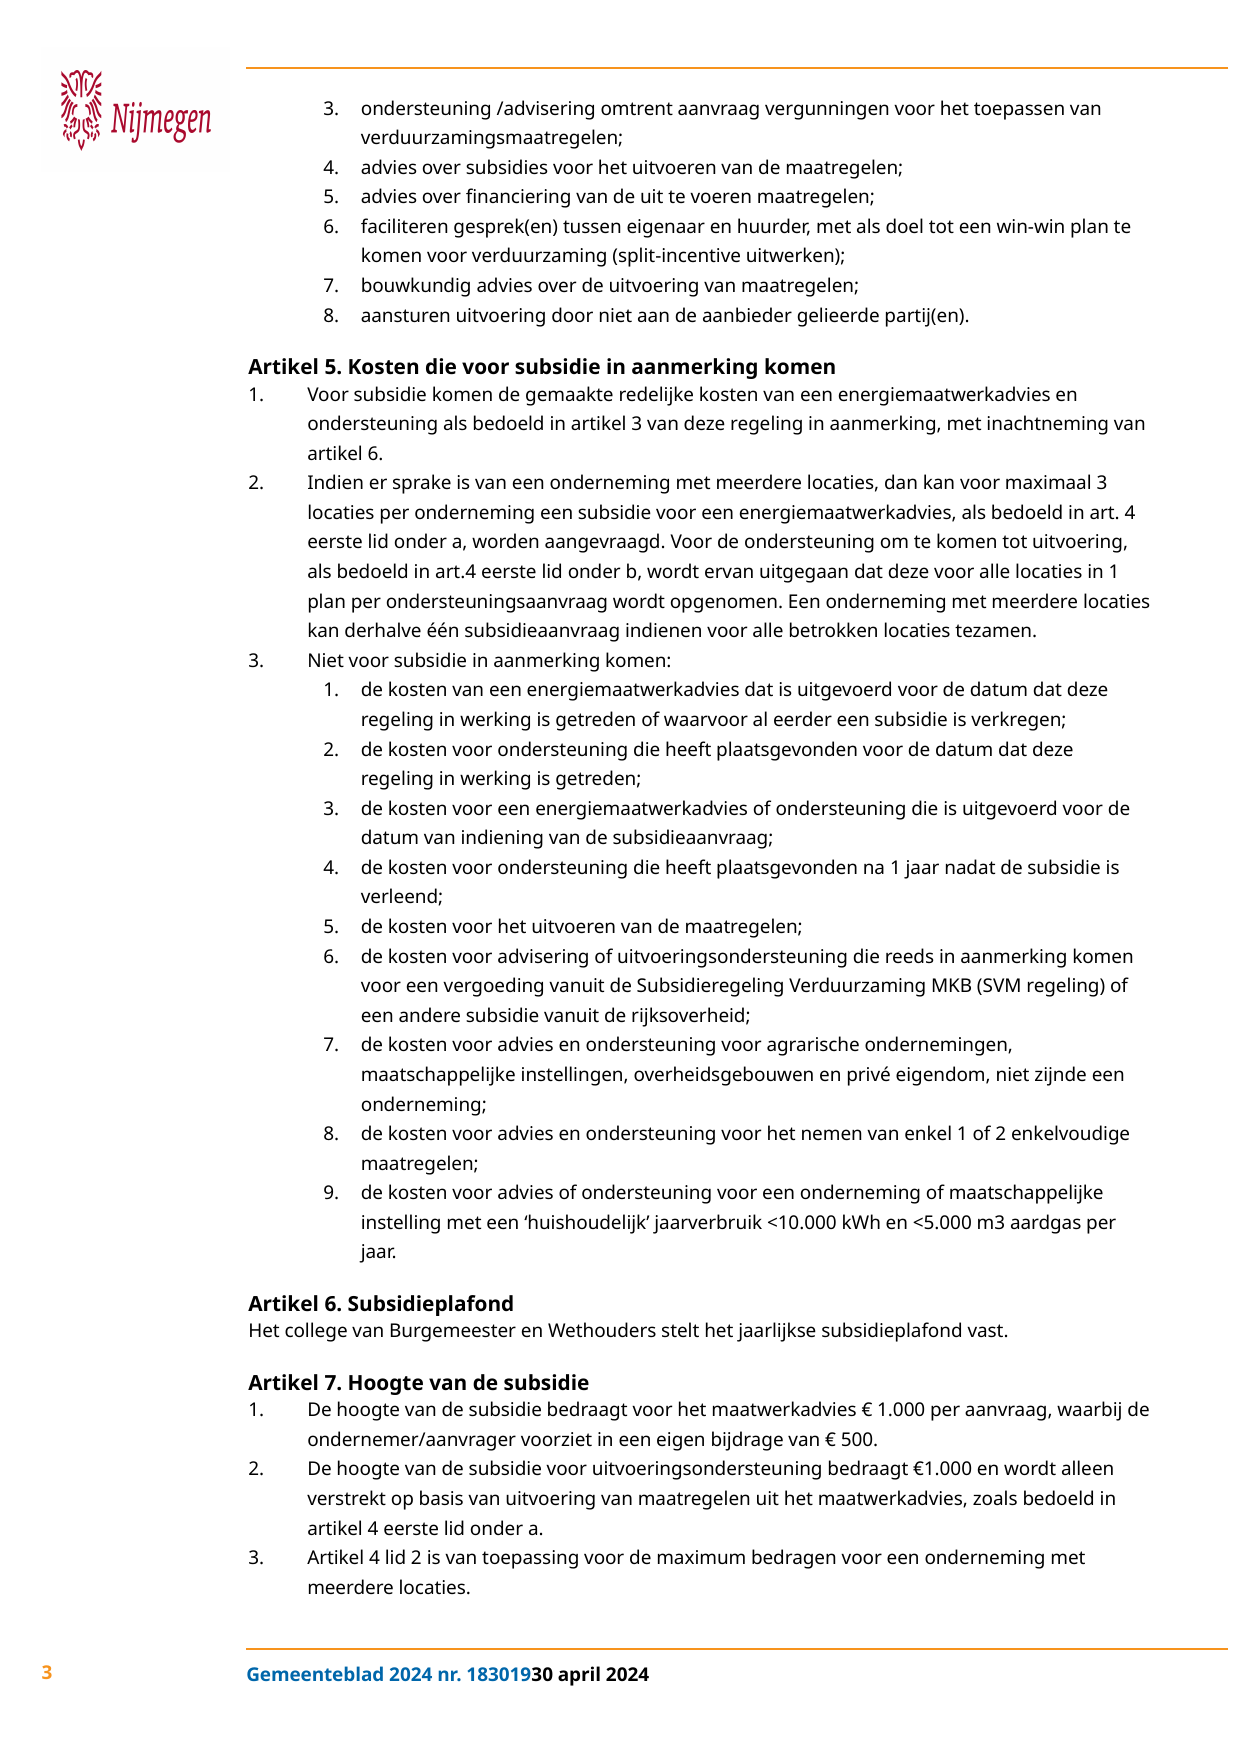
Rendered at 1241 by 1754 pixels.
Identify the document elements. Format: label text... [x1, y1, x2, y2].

text Artikel 7. Hoogte van de subsidie [248, 1368, 1152, 1396]
text Artikel 5. Kosten die voor subsidie in aanmerking komen [248, 352, 1152, 381]
text Artikel 6. Subsidieplafond [248, 1289, 1152, 1317]
list advies over subsidies voor het uitvoeren van de maatregelen; [323, 154, 1152, 180]
list De hoogte van de subsidie bedraagt voor het maatwerkadvies € 1.000 per aanvraag, waarbij de ondernemer/aanvrager voorziet in een eigen bijdrage van € 500. [248, 1396, 1152, 1452]
list ondersteuning /advisering omtrent aanvraag vergunningen voor het toepassen van verduurzamingsmaatregelen; [323, 95, 1152, 150]
list aansturen uitvoering door niet aan de aanbieder gelieerde partij(en). [323, 302, 1152, 328]
list bouwkundig advies over de uitvoering van maatregelen; [323, 272, 1152, 298]
list de kosten van een energiemaatwerkadvies dat is uitgevoerd voor de datum dat deze regeling in werking is getreden of waarvoor al eerder een subsidie is verkregen; [323, 677, 1152, 732]
list Niet voor subsidie in aanmerking komen: [248, 647, 1152, 673]
list Artikel 4 lid 2 is van toepassing voor de maximum bedragen voor een onderneming met meerdere locaties. [248, 1544, 1152, 1599]
list de kosten voor advisering of uitvoeringsondersteuning die reeds in aanmerking komen voor een vergoeding vanuit de Subsidieregeling Verduurzaming MKB (SVM regeling) of een andere subsidie vanuit de rijksoverheid; [323, 943, 1152, 1028]
list advies over financiering van de uit te voeren maatregelen; [323, 183, 1152, 209]
list de kosten voor het uitvoeren van de maatregelen; [323, 913, 1152, 939]
list de kosten voor advies en ondersteuning voor agrarische ondernemingen, maatschappelijke instellingen, overheidsgebouwen en privé eigendom, niet zijnde een onderneming; [323, 1032, 1152, 1116]
list de kosten voor advies of ondersteuning voor een onderneming of maatschappelijke instelling met een ‘huishoudelijk’ jaarverbruik <10.000 kWh en <5.000 m3 aardgas per jaar. [323, 1179, 1152, 1264]
list Indien er sprake is van een onderneming met meerdere locaties, dan kan voor maximaal 3 locaties per onderneming een subsidie voor een energiemaatwerkadvies, als bedoeld in art. 4 eerste lid onder a, worden aangevraagd. Voor de ondersteuning om te komen tot uitvoering, als bedoeld in art.4 eerste lid onder b, wordt ervan uitgegaan dat deze voor alle locaties in 1 plan per ondersteuningsaanvraag wordt opgenomen. Een onderneming met meerdere locaties kan derhalve één subsidieaanvraag indienen voor alle betrokken locaties tezamen. [248, 469, 1152, 643]
list de kosten voor een energiemaatwerkadvies of ondersteuning die is uitgevoerd voor de datum van indiening van de subsidieaanvraag; [323, 795, 1152, 850]
list de kosten voor ondersteuning die heeft plaatsgevonden na 1 jaar nadat de subsidie is verleend; [323, 854, 1152, 909]
list de kosten voor ondersteuning die heeft plaatsgevonden voor de datum dat deze regeling in werking is getreden; [323, 736, 1152, 791]
list De hoogte van de subsidie voor uitvoeringsondersteuning bedraagt €1.000 en wordt alleen verstrekt op basis van uitvoering van maatregelen uit het maatwerkadvies, zoals bedoeld in artikel 4 eerste lid onder a. [248, 1456, 1152, 1540]
text Het college van Burgemeester en Wethouders stelt het jaarlijkse subsidieplafond vast. [248, 1317, 1152, 1343]
list de kosten voor advies en ondersteuning voor het nemen van enkel 1 of 2 enkelvoudige maatregelen; [323, 1120, 1152, 1176]
picture [41, 47, 231, 172]
list Voor subsidie komen de gemaakte redelijke kosten van een energiemaatwerkadvies en ondersteuning als bedoeld in artikel 3 van deze regeling in aanmerking, met inachtneming van artikel 6. [248, 381, 1152, 466]
list faciliteren gesprek(en) tussen eigenaar en huurder, met als doel tot een win-win plan te komen voor verduurzaming (split-incentive uitwerken); [323, 213, 1152, 268]
